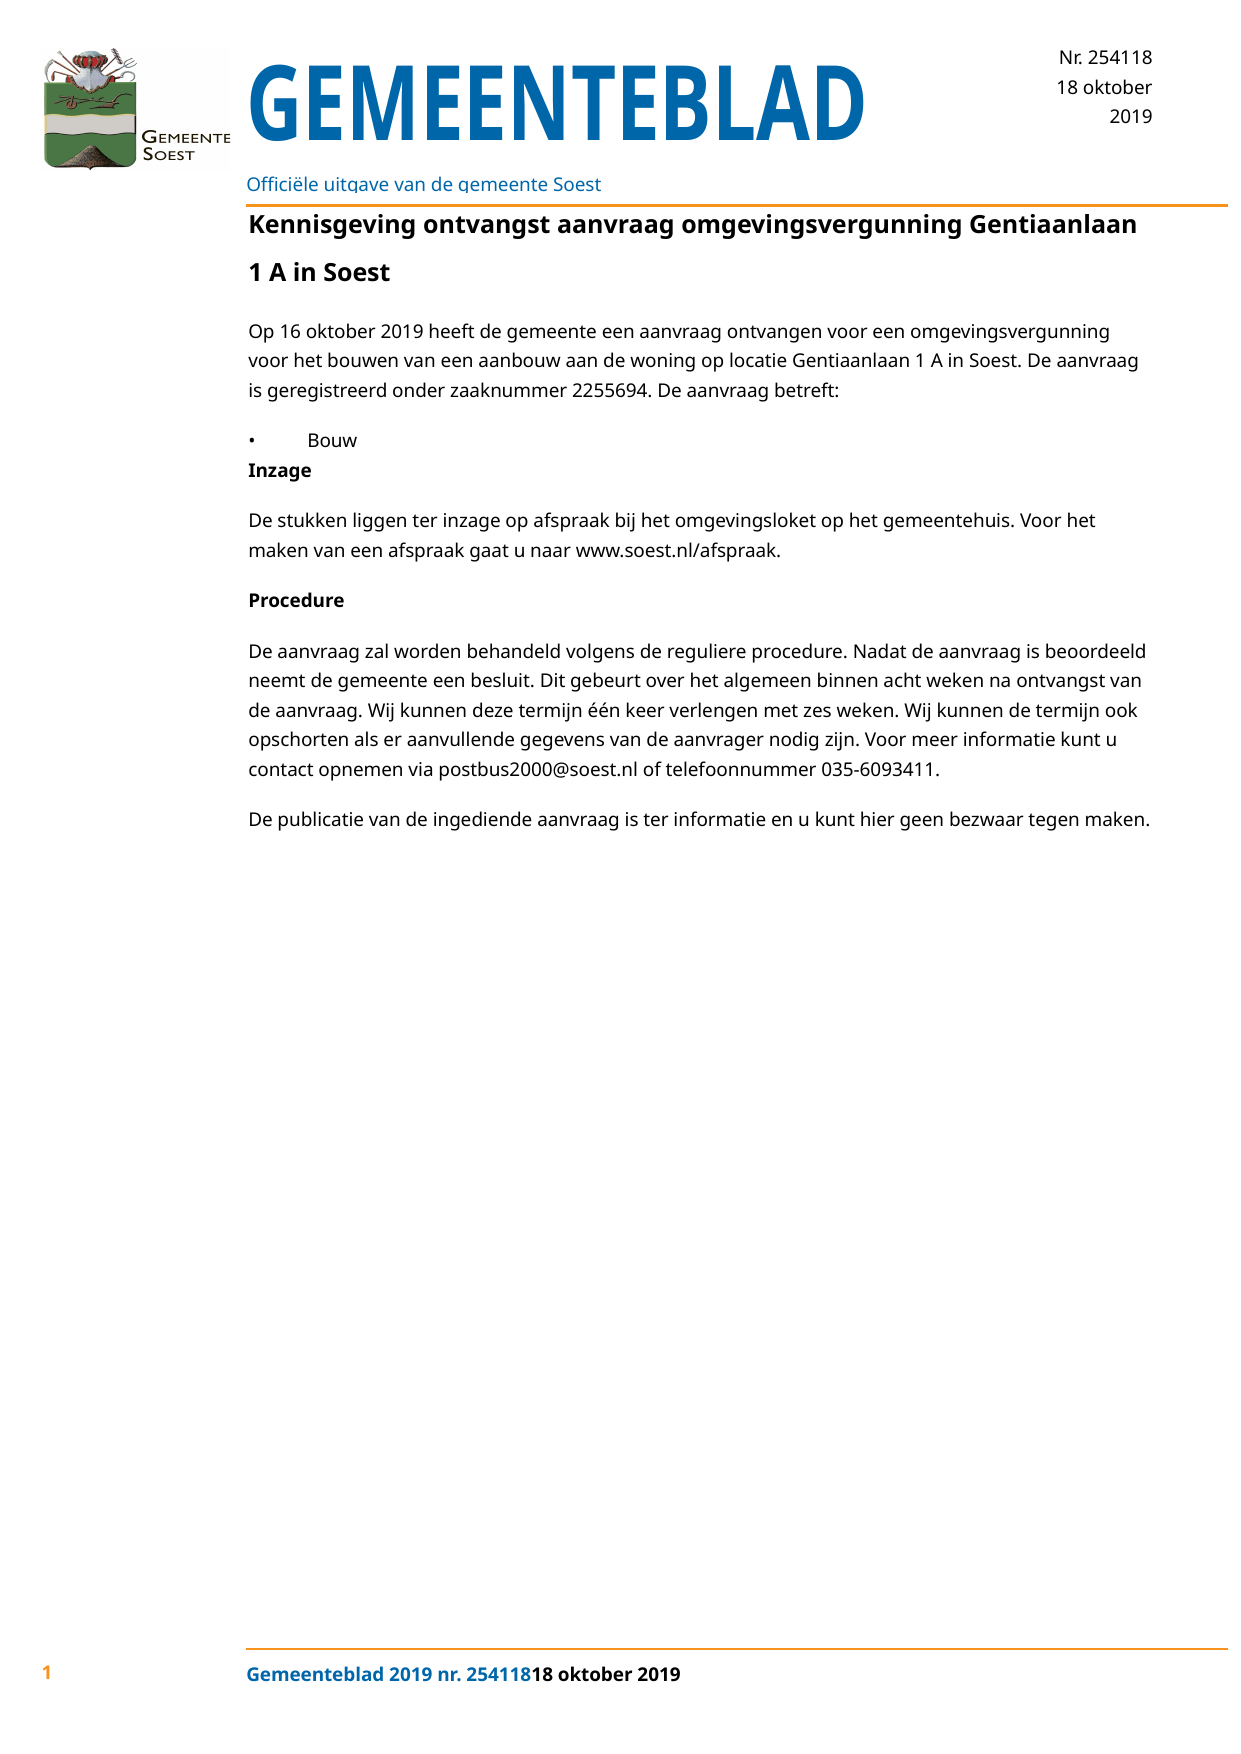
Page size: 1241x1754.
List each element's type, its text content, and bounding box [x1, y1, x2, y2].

text Kennisgeving ontvangst aanvraag omgevingsvergunning Gentiaanlaan 1 A in Soest [248, 207, 1152, 288]
picture [41, 47, 231, 172]
text De publicatie van de ingediende aanvraag is ter informatie en u kunt hier geen bezwaar tegen maken. [248, 807, 1152, 832]
list Bouw [248, 427, 1152, 453]
text Op 16 oktober 2019 heeft de gemeente een aanvraag ontvangen voor een omgevingsvergunning voor het bouwen van een aanbouw aan de woning op locatie Gentiaanlaan 1 A in Soest. De aanvraag is geregistreerd onder zaaknummer 2255694. De aanvraag betreft: [248, 318, 1152, 403]
text Inzage [248, 457, 1152, 483]
text De stukken liggen ter inzage op afspraak bij het omgevingsloket op het gemeentehuis. Voor het maken van een afspraak gaat u naar www.soest.nl/afspraak. [248, 507, 1152, 563]
text Procedure [248, 587, 1152, 613]
text De aanvraag zal worden behandeld volgens de reguliere procedure. Nadat de aanvraag is beoordeeld neemt de gemeente een besluit. Dit gebeurt over het algemeen binnen acht weken na ontvangst van de aanvraag. Wij kunnen deze termijn één keer verlengen met zes weken. Wij kunnen de termijn ook opschorten als er aanvullende gegevens van de aanvrager nodig zijn. Voor meer informatie kunt u contact opnemen via postbus2000@soest.nl of telefoonnummer 035-6093411. [248, 638, 1152, 782]
